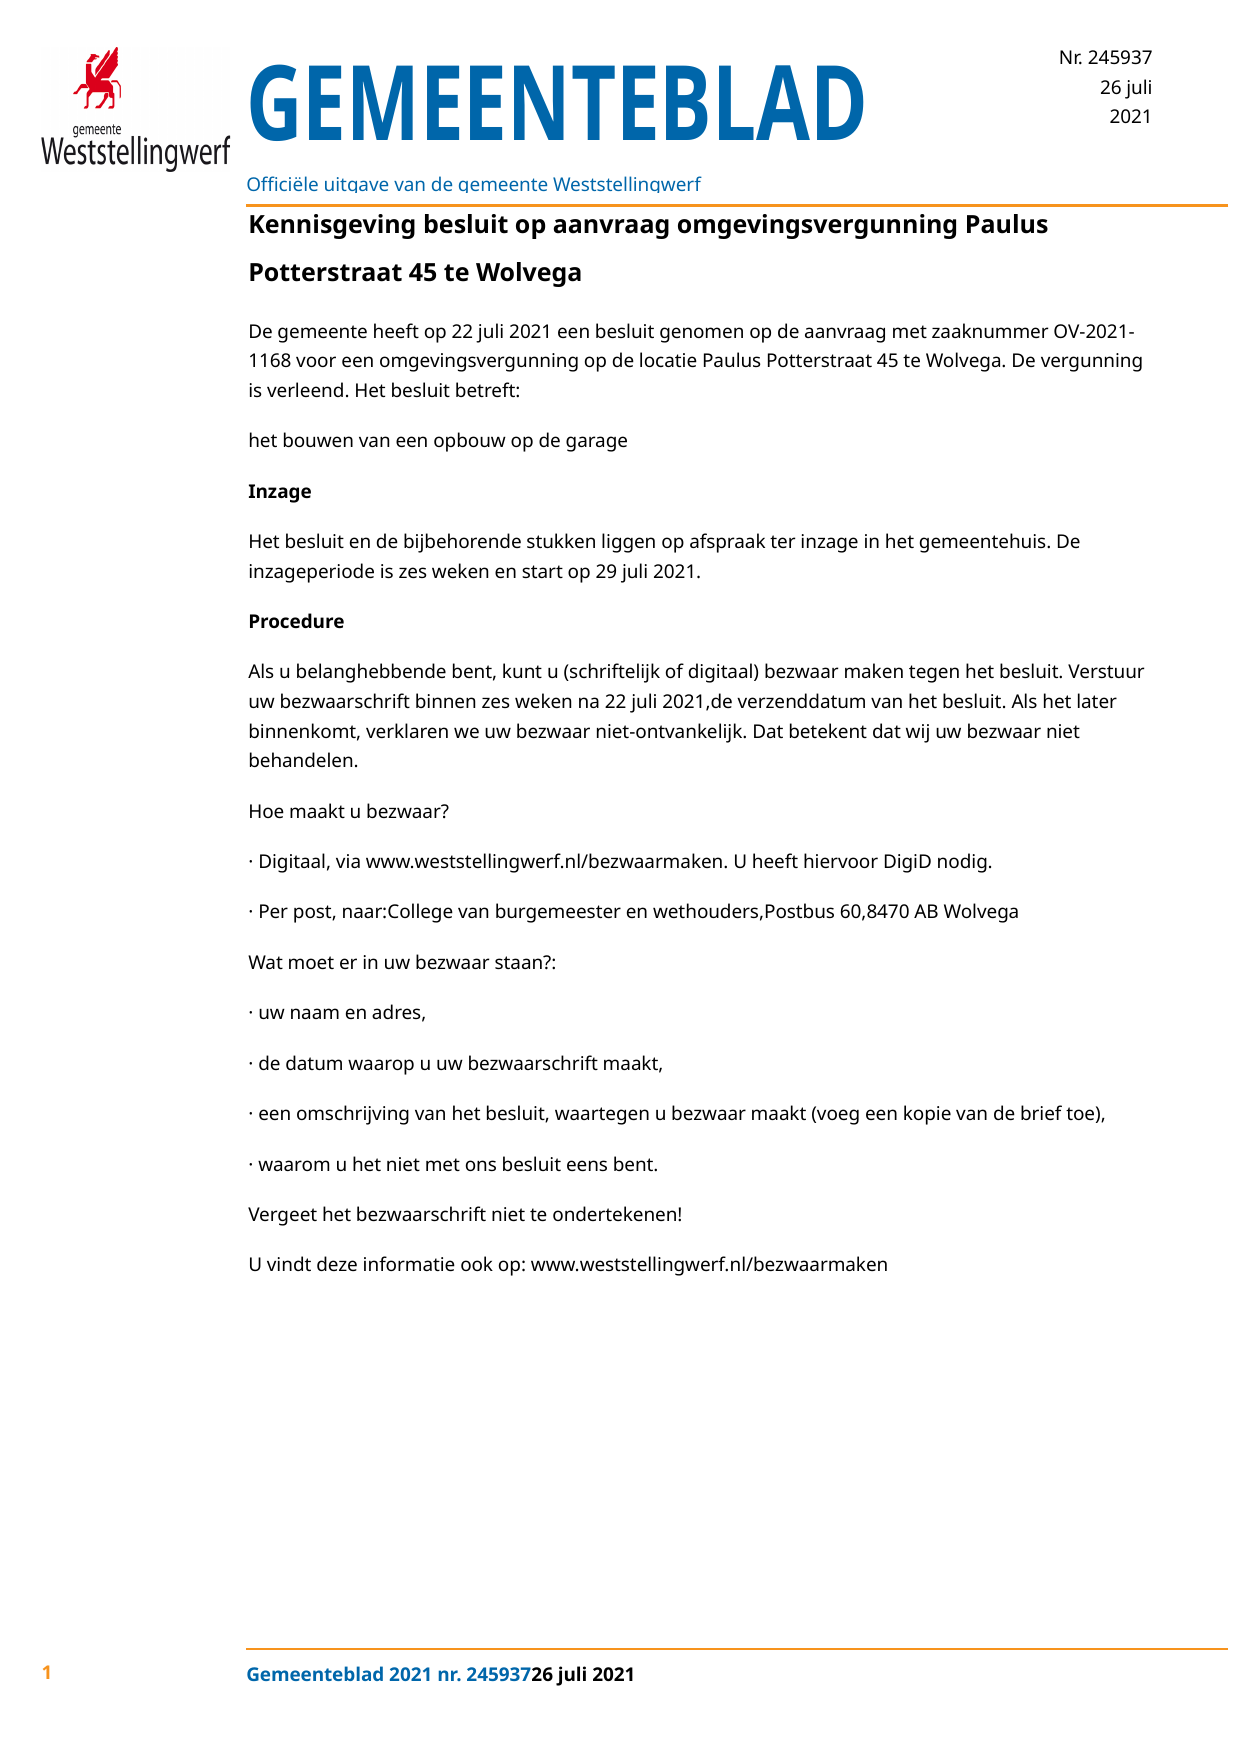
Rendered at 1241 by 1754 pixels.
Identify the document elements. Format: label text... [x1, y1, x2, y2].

text Procedure [248, 608, 1152, 634]
text Inzage [248, 478, 1152, 504]
picture [41, 47, 231, 172]
text · Digitaal, via www.weststellingwerf.nl/bezwaarmaken. U heeft hiervoor DigiD nodig. [248, 848, 1152, 874]
text Als u belanghebbende bent, kunt u (schriftelijk of digitaal) bezwaar maken tegen het besluit. Verstuur uw bezwaarschrift binnen zes weken na 22 juli 2021,de verzenddatum van het besluit. Als het later binnenkomt, verklaren we uw bezwaar niet-ontvankelijk. Dat betekent dat wij uw bezwaar niet behandelen. [248, 659, 1152, 773]
text · Per post, naar:College van burgemeester en wethouders,Postbus 60,8470 AB Wolvega [248, 899, 1152, 924]
text Vergeet het bezwaarschrift niet te ondertekenen! [248, 1201, 1152, 1227]
text · waarom u het niet met ons besluit eens bent. [248, 1151, 1152, 1177]
text U vindt deze informatie ook op: www.weststellingwerf.nl/bezwaarmaken [248, 1252, 1152, 1277]
text · de datum waarop u uw bezwaarschrift maakt, [248, 1050, 1152, 1076]
text De gemeente heeft op 22 juli 2021 een besluit genomen op de aanvraag met zaaknummer OV-2021-1168 voor een omgevingsvergunning op de locatie Paulus Potterstraat 45 te Wolvega. De vergunning is verleend. Het besluit betreft: [248, 318, 1152, 403]
text Het besluit en de bijbehorende stukken liggen op afspraak ter inzage in het gemeentehuis. De inzageperiode is zes weken en start op 29 juli 2021. [248, 528, 1152, 584]
text · uw naam en adres, [248, 999, 1152, 1025]
text Hoe maakt u bezwaar? [248, 798, 1152, 824]
text Kennisgeving besluit op aanvraag omgevingsvergunning Paulus Potterstraat 45 te Wolvega [248, 207, 1152, 288]
text het bouwen van een opbouw op de garage [248, 427, 1152, 453]
text · een omschrijving van het besluit, waartegen u bezwaar maakt (voeg een kopie van de brief toe), [248, 1100, 1152, 1126]
text Wat moet er in uw bezwaar staan?: [248, 949, 1152, 975]
